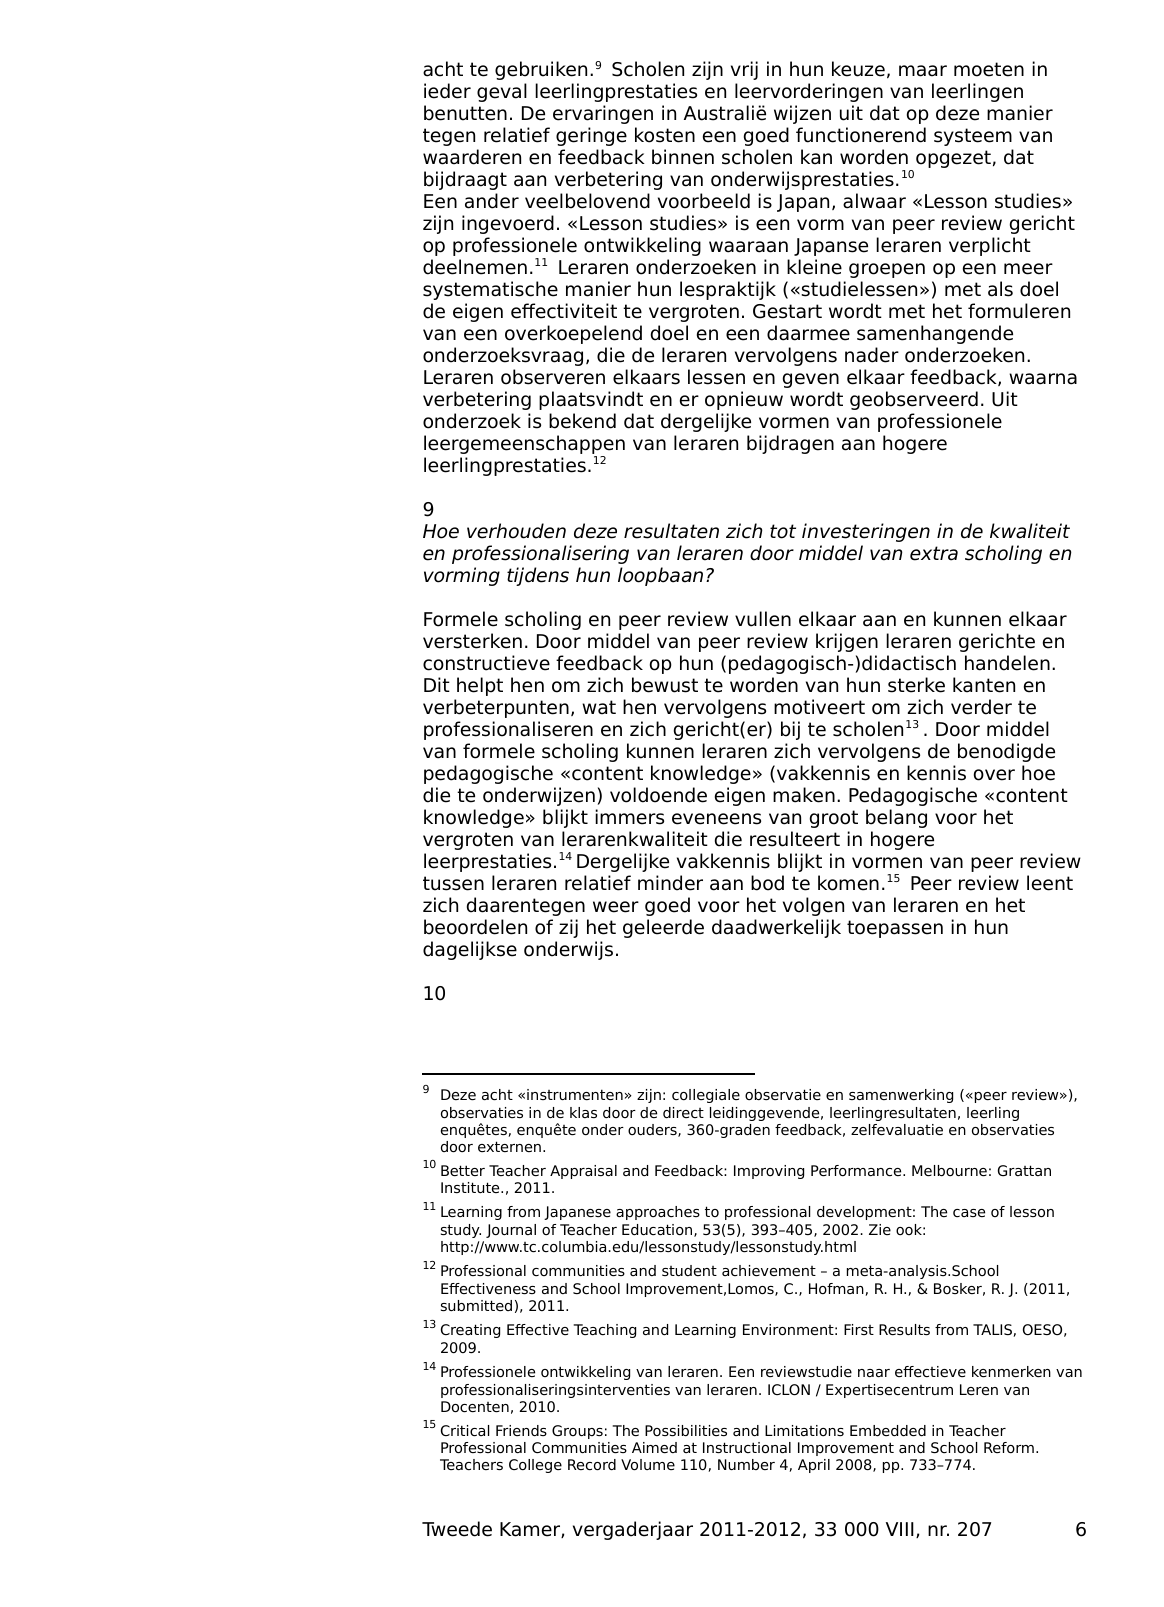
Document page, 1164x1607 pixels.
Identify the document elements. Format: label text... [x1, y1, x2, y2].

text Better Teacher Appraisal and Feedback: Improving Performance. Melbourne: Grattan Institute., 2011. [422, 1158, 1087, 1197]
text Formele scholing en peer review vullen elkaar aan en kunnen elkaar versterken. Door middel van peer review krijgen leraren gerichte en constructieve feedback op hun (pedagogisch-)didactisch handelen. Dit helpt hen om zich bewust te worden van hun sterke kanten en verbeterpunten, wat hen vervolgens motiveert om zich verder te professionaliseren en zich gericht(er) bij te scholen. Door middel van formele scholing kunnen leraren zich vervolgens de benodigde pedagogische «content knowledge» (vakkennis en kennis over hoe die te onderwijzen) voldoende eigen maken. Pedagogische «content knowledge» blijkt immers eveneens van groot belang voor het vergroten van lerarenkwaliteit die resulteert in hogere leerprestaties.Dergelijke vakkennis blijkt in vormen van peer review tussen leraren relatief minder aan bod te komen. Peer review leent zich daarentegen weer goed voor het volgen van leraren en het beoordelen of zij het geleerde daadwerkelijk toepassen in hun dagelijkse onderwijs. [422, 609, 1087, 961]
text Een ander veelbelovend voorbeeld is Japan, alwaar «Lesson studies» zijn ingevoerd. «Lesson studies» is een vorm van peer review gericht op professionele ontwikkeling waaraan Japanse leraren verplicht deelnemen. Leraren onderzoeken in kleine groepen op een meer systematische manier hun lespraktijk («studielessen») met als doel de eigen effectiviteit te vergroten. Gestart wordt met het formuleren van een overkoepelend doel en een daarmee samenhangende onderzoeksvraag, die de leraren vervolgens nader onderzoeken. Leraren observeren elkaars lessen en geven elkaar feedback, waarna verbetering plaatsvindt en er opnieuw wordt geobserveerd. Uit onderzoek is bekend dat dergelijke vormen van professionele leergemeenschappen van leraren bijdragen aan hogere leerlingprestaties. [422, 191, 1087, 477]
text 9 [422, 499, 1087, 521]
text Hoe verhouden deze resultaten zich tot investeringen in de kwaliteit en professionalisering van leraren door middel van extra scholing en vorming tijdens hun loopbaan? [422, 521, 1087, 587]
text Deze acht «instrumenten» zijn: collegiale observatie en samenwerking («peer review»), observaties in de klas door de direct leidinggevende, leerlingresultaten, leerling enquêtes, enquête onder ouders, 360-graden feedback, zelfevaluatie en observaties door externen. [422, 1083, 1087, 1156]
text acht te gebruiken. Scholen zijn vrij in hun keuze, maar moeten in ieder geval leerlingprestaties en leervorderingen van leerlingen benutten. De ervaringen in Australië wijzen uit dat op deze manier tegen relatief geringe kosten een goed functionerend systeem van waarderen en feedback binnen scholen kan worden opgezet, dat bijdraagt aan verbetering van onderwijsprestaties. [422, 59, 1087, 191]
text Critical Friends Groups: The Possibilities and Limitations Embedded in Teacher Professional Communities Aimed at Instructional Improvement and School Reform. Teachers College Record Volume 110, Number 4, April 2008, pp. 733–774. [422, 1418, 1087, 1474]
text Professional communities and student achievement – a meta-analysis.School Effectiveness and School Improvement,Lomos, C., Hofman, R. H., & Bosker, R. J. (2011, submitted), 2011. [422, 1259, 1087, 1315]
text Learning from Japanese approaches to professional development: The case of lesson study. Journal of Teacher Education, 53(5), 393–405, 2002. Zie ook: http://www.tc.columbia.edu/lessonstudy/lessonstudy.html [422, 1200, 1087, 1256]
text Creating Effective Teaching and Learning Environment: First Results from TALIS, OESO, 2009. [422, 1318, 1087, 1357]
text 10 [422, 983, 1087, 1005]
text Professionele ontwikkeling van leraren. Een reviewstudie naar effectieve kenmerken van professionaliseringsinterventies van leraren. ICLON / Expertisecentrum Leren van Docenten, 2010. [422, 1360, 1087, 1416]
